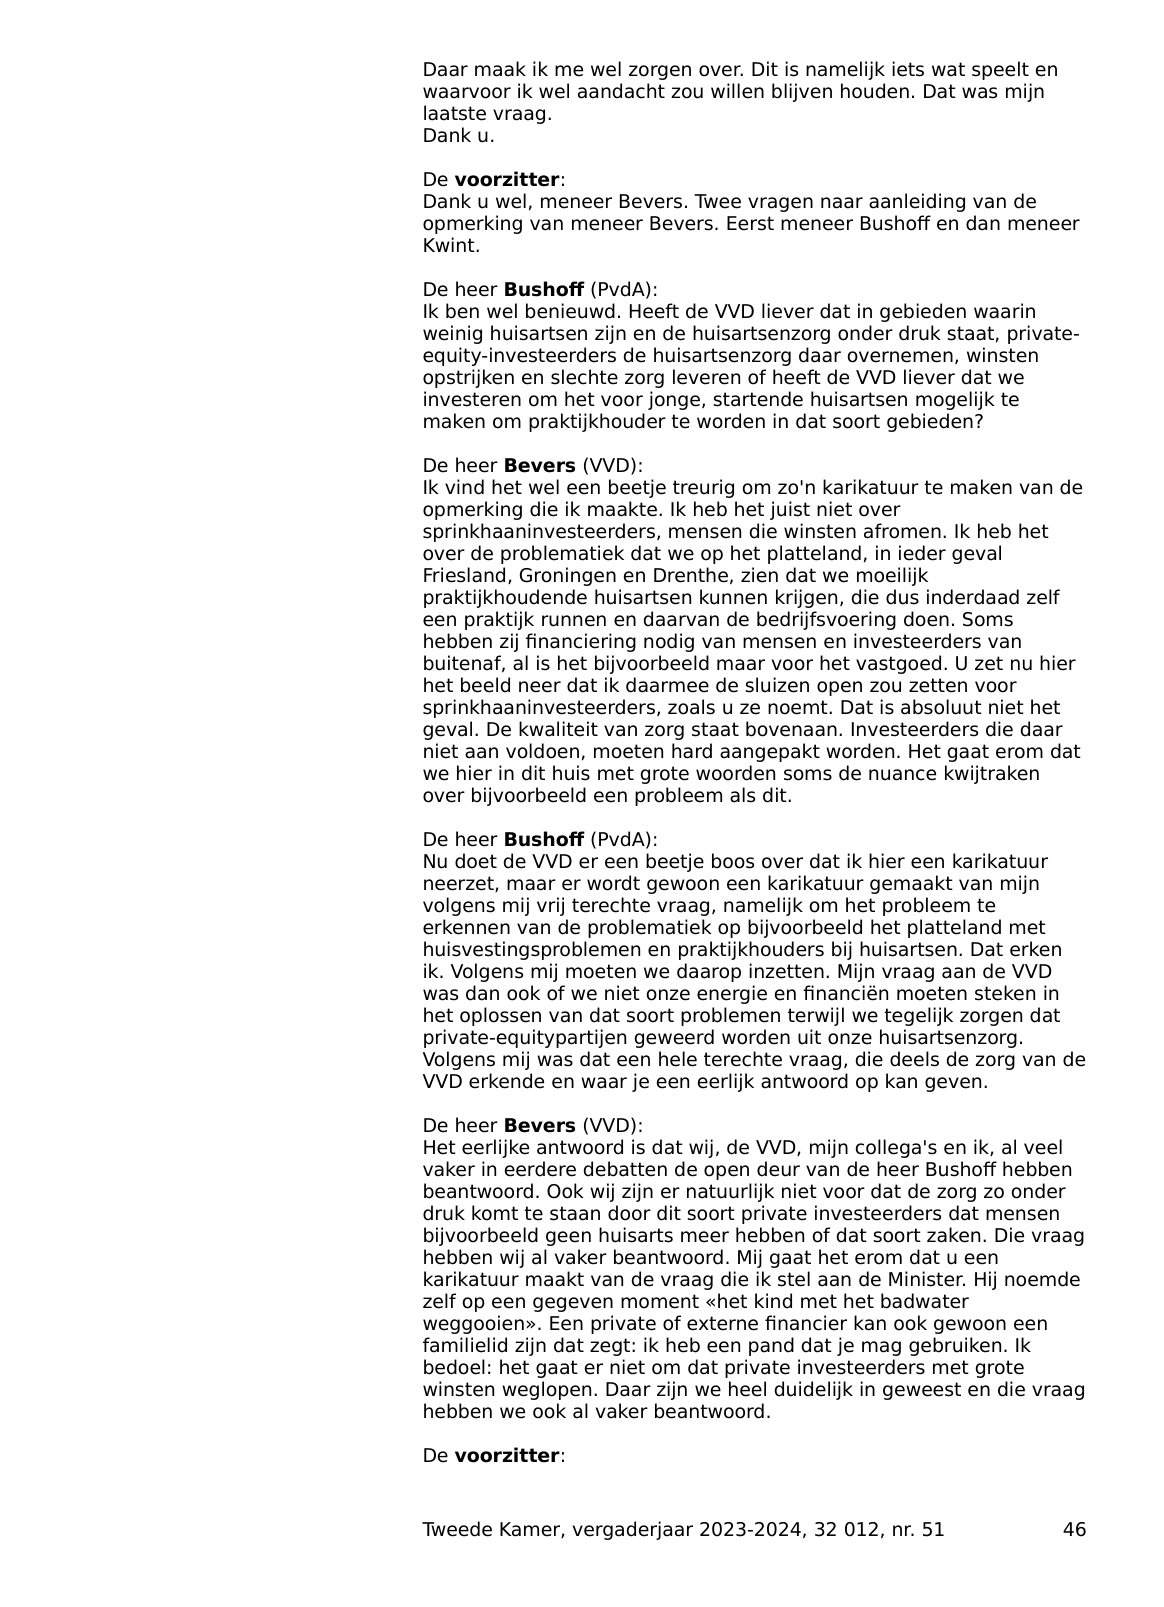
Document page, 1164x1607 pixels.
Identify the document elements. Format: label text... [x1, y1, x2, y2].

text Dank u wel, meneer Bevers. Twee vragen naar aanleiding van de opmerking van meneer Bevers. Eerst meneer Bushoff en dan meneer Kwint. [422, 191, 1087, 257]
text Daar maak ik me wel zorgen over. Dit is namelijk iets wat speelt en waarvoor ik wel aandacht zou willen blijven houden. Dat was mijn laatste vraag. [422, 59, 1087, 125]
text Nu doet de VVD er een beetje boos over dat ik hier een karikatuur neerzet, maar er wordt gewoon een karikatuur gemaakt van mijn volgens mij vrij terechte vraag, namelijk om het probleem te erkennen van de problematiek op bijvoorbeeld het platteland met huisvestingsproblemen en praktijkhouders bij huisartsen. Dat erken ik. Volgens mij moeten we daarop inzetten. Mijn vraag aan de VVD was dan ook of we niet onze energie en financiën moeten steken in het oplossen van dat soort problemen terwijl we tegelijk zorgen dat private-equitypartijen geweerd worden uit onze huisartsenzorg. Volgens mij was dat een hele terechte vraag, die deels de zorg van de VVD erkende en waar je een eerlijk antwoord op kan geven. [422, 851, 1087, 1093]
text De voorzitter: [422, 1445, 1087, 1467]
text De heer Bevers (VVD): [422, 1115, 1087, 1137]
text De heer Bushoff (PvdA): [422, 829, 1087, 851]
text Ik vind het wel een beetje treurig om zo'n karikatuur te maken van de opmerking die ik maakte. Ik heb het juist niet over sprinkhaaninvesteerders, mensen die winsten afromen. Ik heb het over de problematiek dat we op het platteland, in ieder geval Friesland, Groningen en Drenthe, zien dat we moeilijk praktijkhoudende huisartsen kunnen krijgen, die dus inderdaad zelf een praktijk runnen en daarvan de bedrijfsvoering doen. Soms hebben zij financiering nodig van mensen en investeerders van buitenaf, al is het bijvoorbeeld maar voor het vastgoed. U zet nu hier het beeld neer dat ik daarmee de sluizen open zou zetten voor sprinkhaaninvesteerders, zoals u ze noemt. Dat is absoluut niet het geval. De kwaliteit van zorg staat bovenaan. Investeerders die daar niet aan voldoen, moeten hard aangepakt worden. Het gaat erom dat we hier in dit huis met grote woorden soms de nuance kwijtraken over bijvoorbeeld een probleem als dit. [422, 477, 1087, 807]
text De voorzitter: [422, 169, 1087, 191]
text Ik ben wel benieuwd. Heeft de VVD liever dat in gebieden waarin weinig huisartsen zijn en de huisartsenzorg onder druk staat, private-equity-investeerders de huisartsenzorg daar overnemen, winsten opstrijken en slechte zorg leveren of heeft de VVD liever dat we investeren om het voor jonge, startende huisartsen mogelijk te maken om praktijkhouder te worden in dat soort gebieden? [422, 301, 1087, 433]
text De heer Bevers (VVD): [422, 455, 1087, 477]
text Dank u. [422, 125, 1087, 147]
text De heer Bushoff (PvdA): [422, 279, 1087, 301]
text Het eerlijke antwoord is dat wij, de VVD, mijn collega's en ik, al veel vaker in eerdere debatten de open deur van de heer Bushoff hebben beantwoord. Ook wij zijn er natuurlijk niet voor dat de zorg zo onder druk komt te staan door dit soort private investeerders dat mensen bijvoorbeeld geen huisarts meer hebben of dat soort zaken. Die vraag hebben wij al vaker beantwoord. Mij gaat het erom dat u een karikatuur maakt van de vraag die ik stel aan de Minister. Hij noemde zelf op een gegeven moment «het kind met het badwater weggooien». Een private of externe financier kan ook gewoon een familielid zijn dat zegt: ik heb een pand dat je mag gebruiken. Ik bedoel: het gaat er niet om dat private investeerders met grote winsten weglopen. Daar zijn we heel duidelijk in geweest en die vraag hebben we ook al vaker beantwoord. [422, 1137, 1087, 1423]
